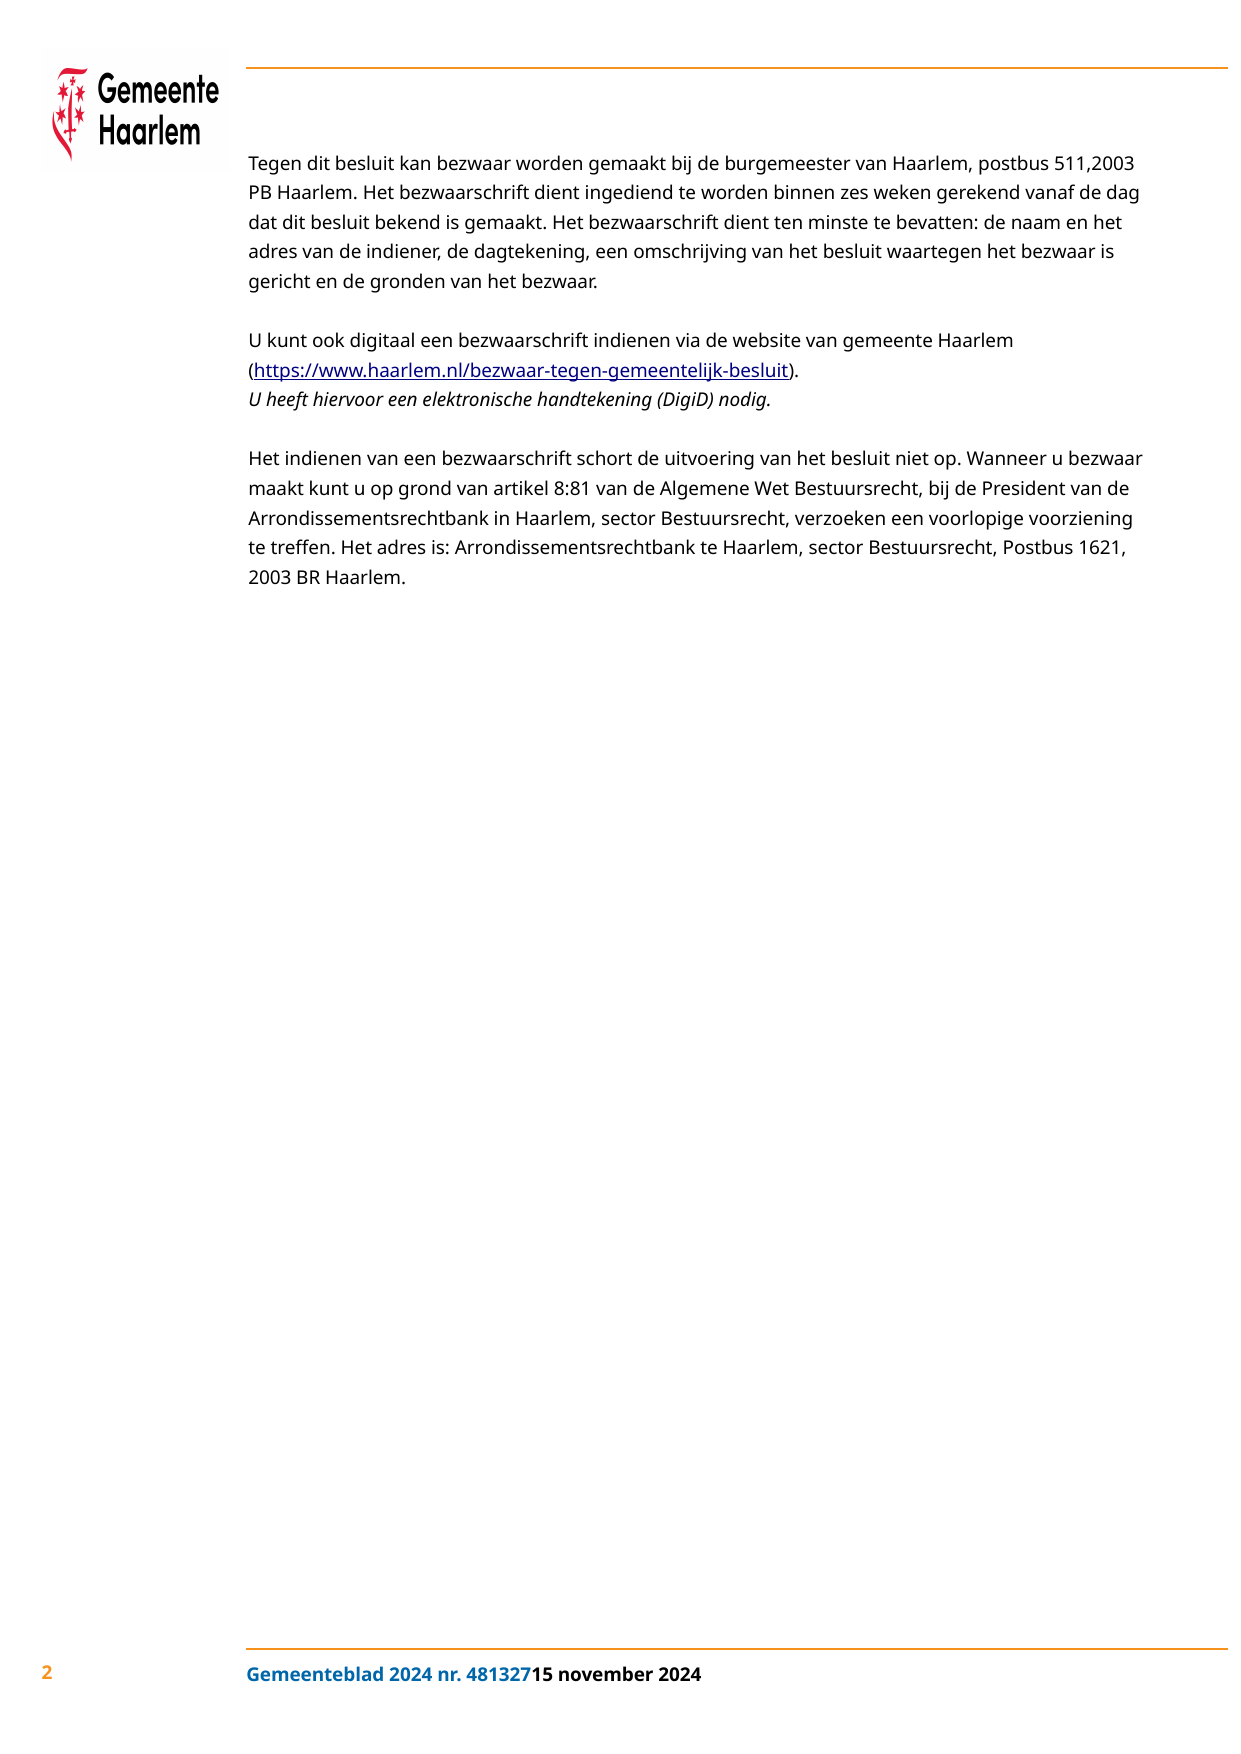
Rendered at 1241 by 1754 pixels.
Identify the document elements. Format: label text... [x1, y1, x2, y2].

text U heeft hiervoor een elektronische handtekening (DigiD) nodig. [248, 386, 1152, 412]
text Tegen dit besluit kan bezwaar worden gemaakt bij de burgemeester van Haarlem, postbus 511,2003 PB Haarlem. Het bezwaarschrift dient ingediend te worden binnen zes weken gerekend vanaf de dag dat dit besluit bekend is gemaakt. Het bezwaarschrift dient ten minste te bevatten: de naam en het adres van de indiener, de dagtekening, een omschrijving van het besluit waartegen het bezwaar is gericht en de gronden van het bezwaar. [248, 150, 1152, 294]
text Het indienen van een bezwaarschrift schort de uitvoering van het besluit niet op. Wanneer u bezwaar maakt kunt u op grond van artikel 8:81 van de Algemene Wet Bestuursrecht, bij de President van de Arrondissementsrechtbank in Haarlem, sector Bestuursrecht, verzoeken een voorlopige voorziening te treffen. Het adres is: Arrondissementsrechtbank te Haarlem, sector Bestuursrecht, Postbus 1621, 2003 BR Haarlem. [248, 446, 1152, 589]
text U kunt ook digitaal een bezwaarschrift indienen via de website van gemeente Haarlem (https://www.haarlem.nl/bezwaar-tegen-gemeentelijk-besluit). [248, 327, 1152, 382]
picture [41, 47, 231, 172]
